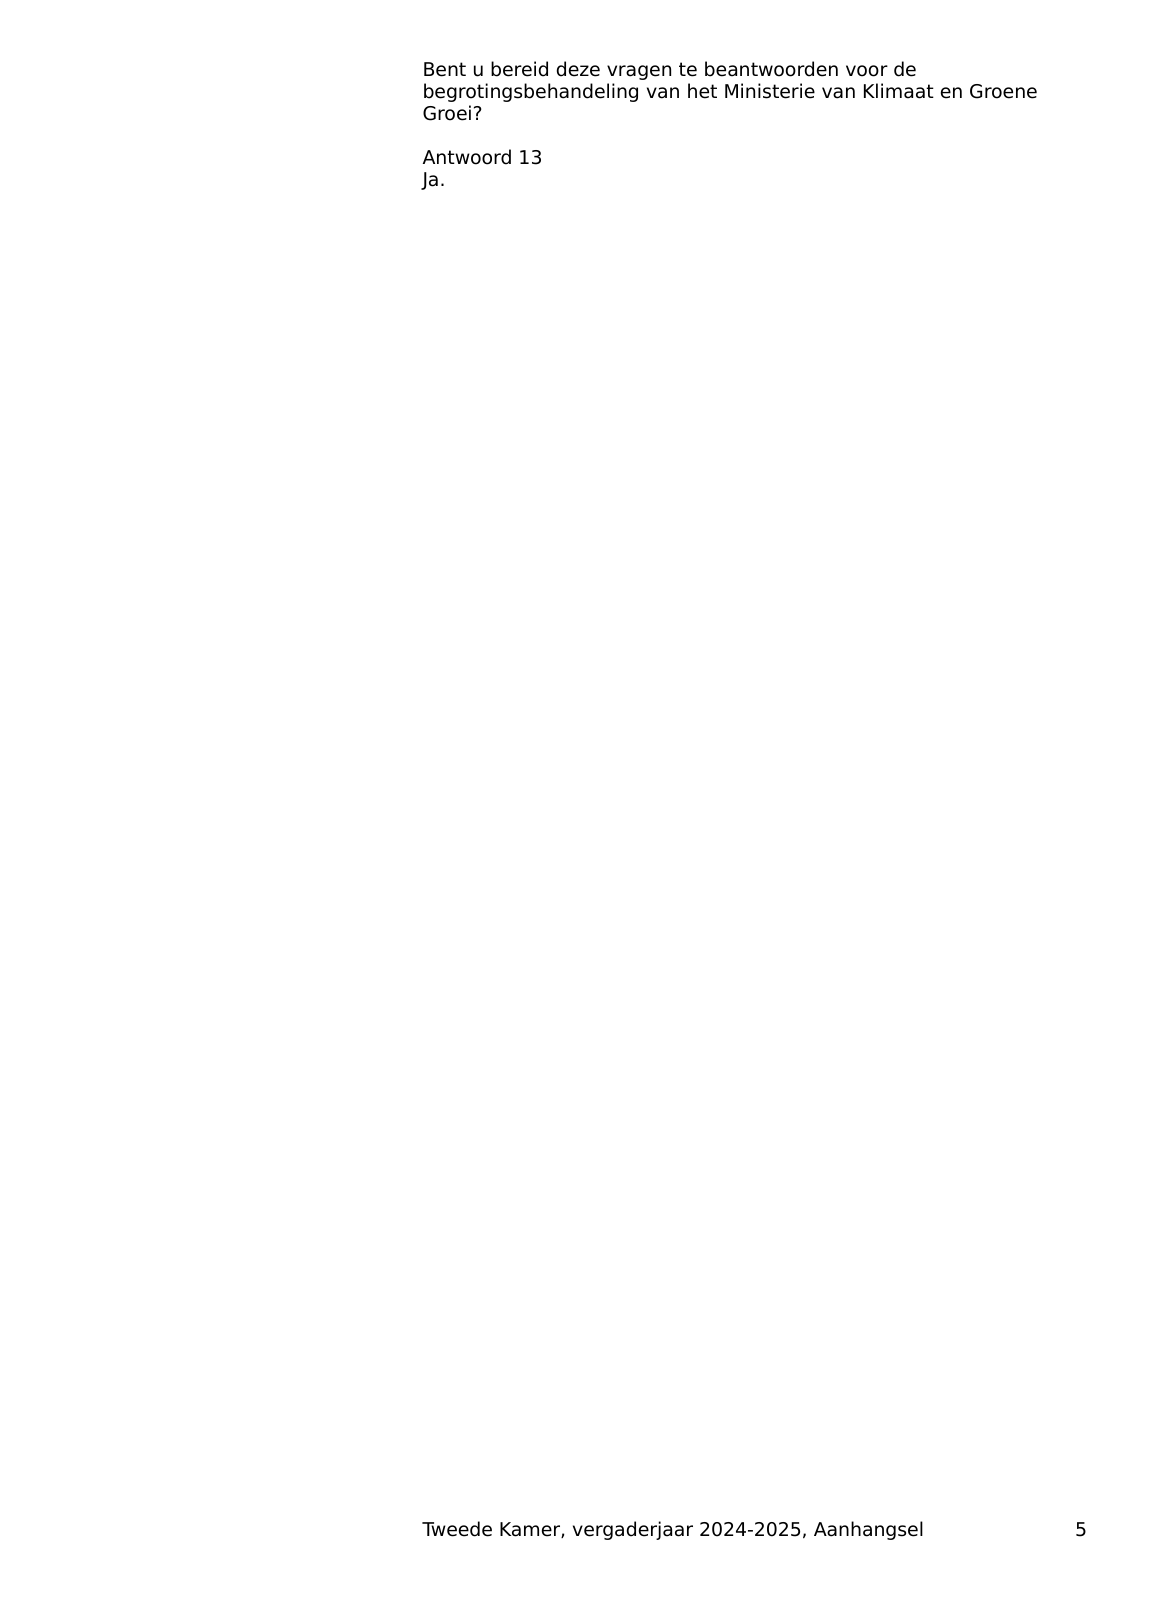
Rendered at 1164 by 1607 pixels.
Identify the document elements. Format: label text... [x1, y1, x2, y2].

text Antwoord 13 [422, 147, 1087, 169]
text Bent u bereid deze vragen te beantwoorden voor de begrotingsbehandeling van het Ministerie van Klimaat en Groene Groei? [422, 59, 1087, 125]
text Ja. [422, 169, 1087, 191]
